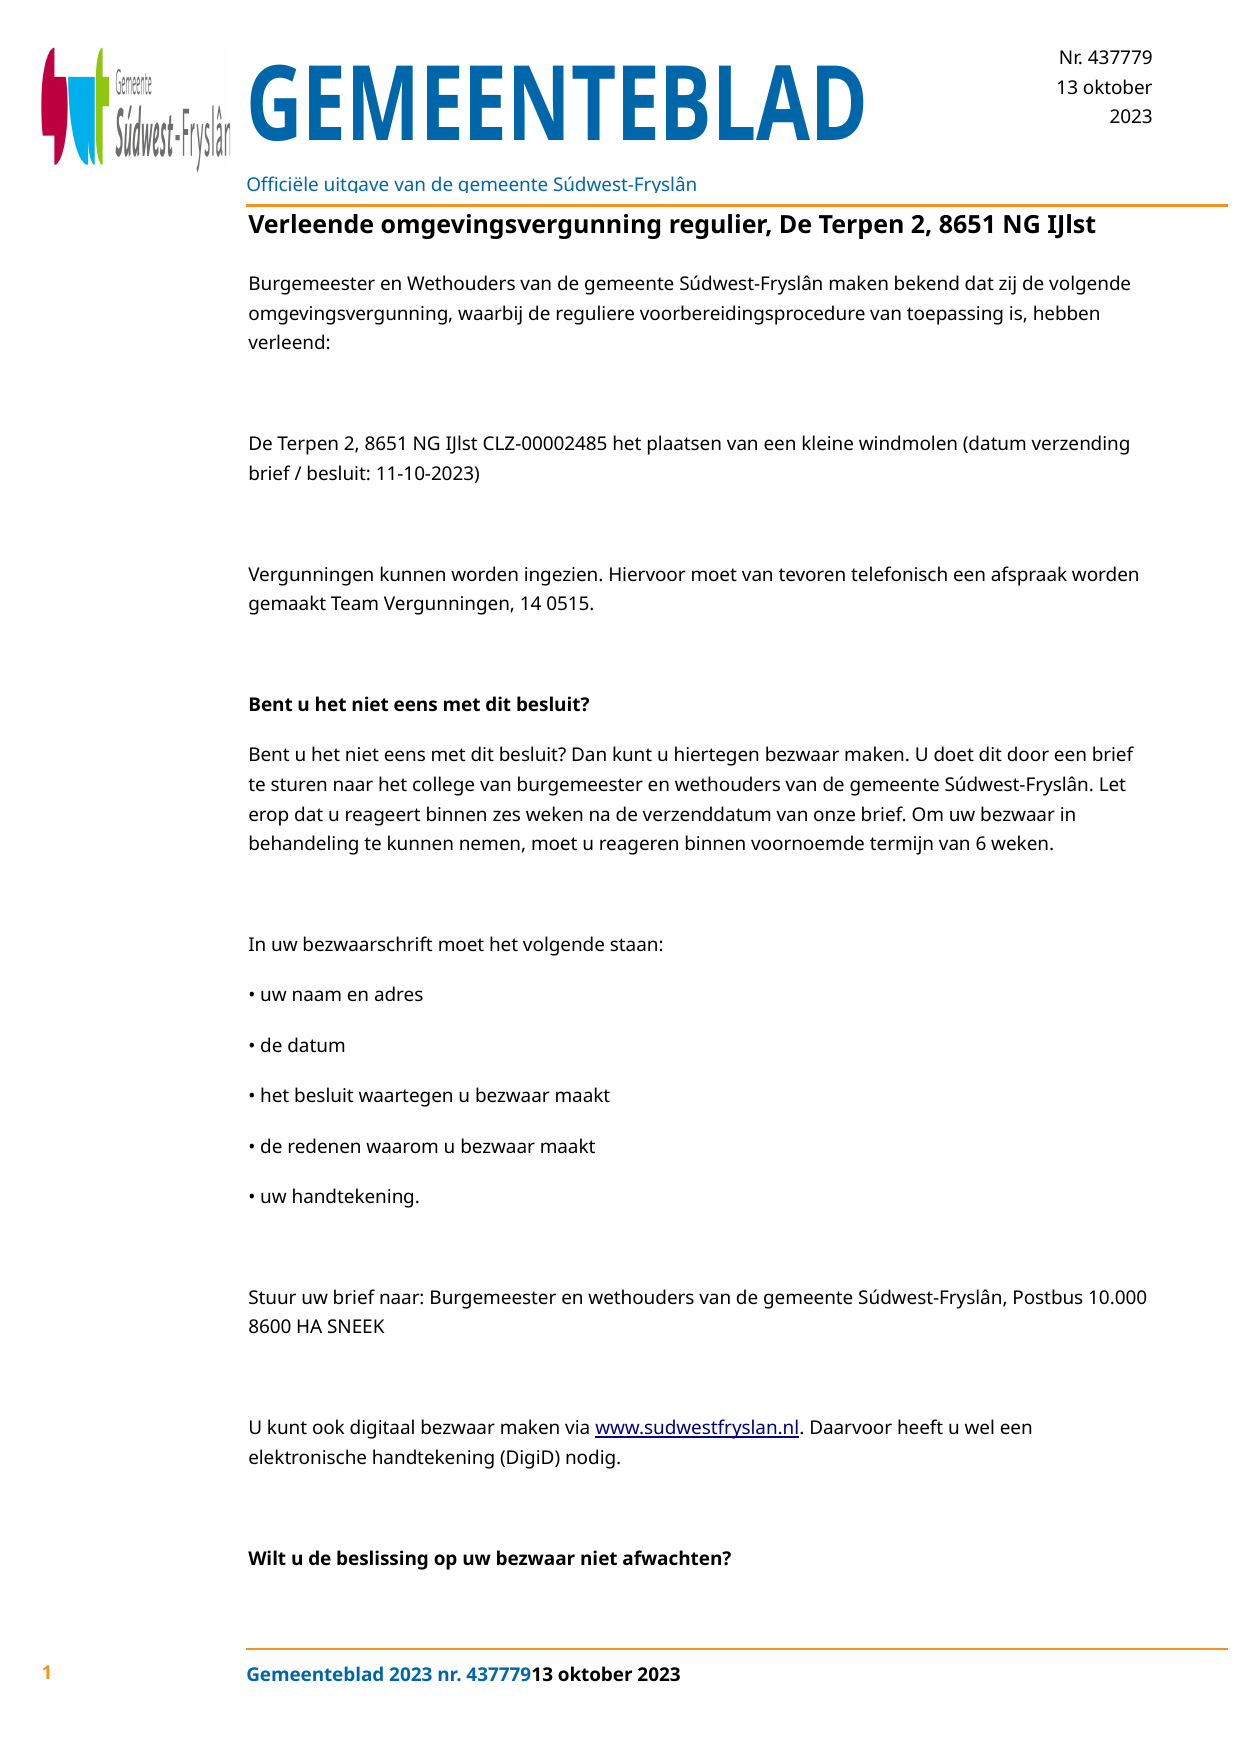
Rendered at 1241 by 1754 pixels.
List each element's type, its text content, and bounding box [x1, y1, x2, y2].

text Bent u het niet eens met dit besluit? Dan kunt u hiertegen bezwaar maken. U doet dit door een brief te sturen naar het college van burgemeester en wethouders van de gemeente Súdwest-Fryslân. Let erop dat u reageert binnen zes weken na de verzenddatum van onze brief. Om uw bezwaar in behandeling te kunnen nemen, moet u reageren binnen voornoemde termijn van 6 weken. [248, 742, 1152, 856]
text Verleende omgevingsvergunning regulier, De Terpen 2, 8651 NG IJlst [248, 207, 1152, 241]
text Wilt u de beslissing op uw bezwaar niet afwachten? [248, 1545, 1152, 1571]
text In uw bezwaarschrift moet het volgende staan: [248, 931, 1152, 957]
text • de datum [248, 1032, 1152, 1058]
text U kunt ook digitaal bezwaar maken via www.sudwestfryslan.nl. Daarvoor heeft u wel een elektronische handtekening (DigiD) nodig. [248, 1414, 1152, 1470]
text Burgemeester en Wethouders van de gemeente Súdwest-Fryslân maken bekend dat zij de volgende omgevingsvergunning, waarbij de reguliere voorbereidingsprocedure van toepassing is, hebben verleend: [248, 270, 1152, 355]
text • de redenen waarom u bezwaar maakt [248, 1133, 1152, 1158]
text Stuur uw brief naar: Burgemeester en wethouders van de gemeente Súdwest-Fryslân, Postbus 10.000 8600 HA SNEEK [248, 1284, 1152, 1339]
picture [41, 47, 231, 172]
text • uw naam en adres [248, 982, 1152, 1007]
text • het besluit waartegen u bezwaar maakt [248, 1082, 1152, 1108]
text • uw handtekening. [248, 1183, 1152, 1209]
text Vergunningen kunnen worden ingezien. Hiervoor moet van tevoren telefonisch een afspraak worden gemaakt Team Vergunningen, 14 0515. [248, 561, 1152, 616]
text De Terpen 2, 8651 NG IJlst CLZ-00002485 het plaatsen van een kleine windmolen (datum verzending brief / besluit: 11-10-2023) [248, 430, 1152, 486]
text Bent u het niet eens met dit besluit? [248, 691, 1152, 717]
